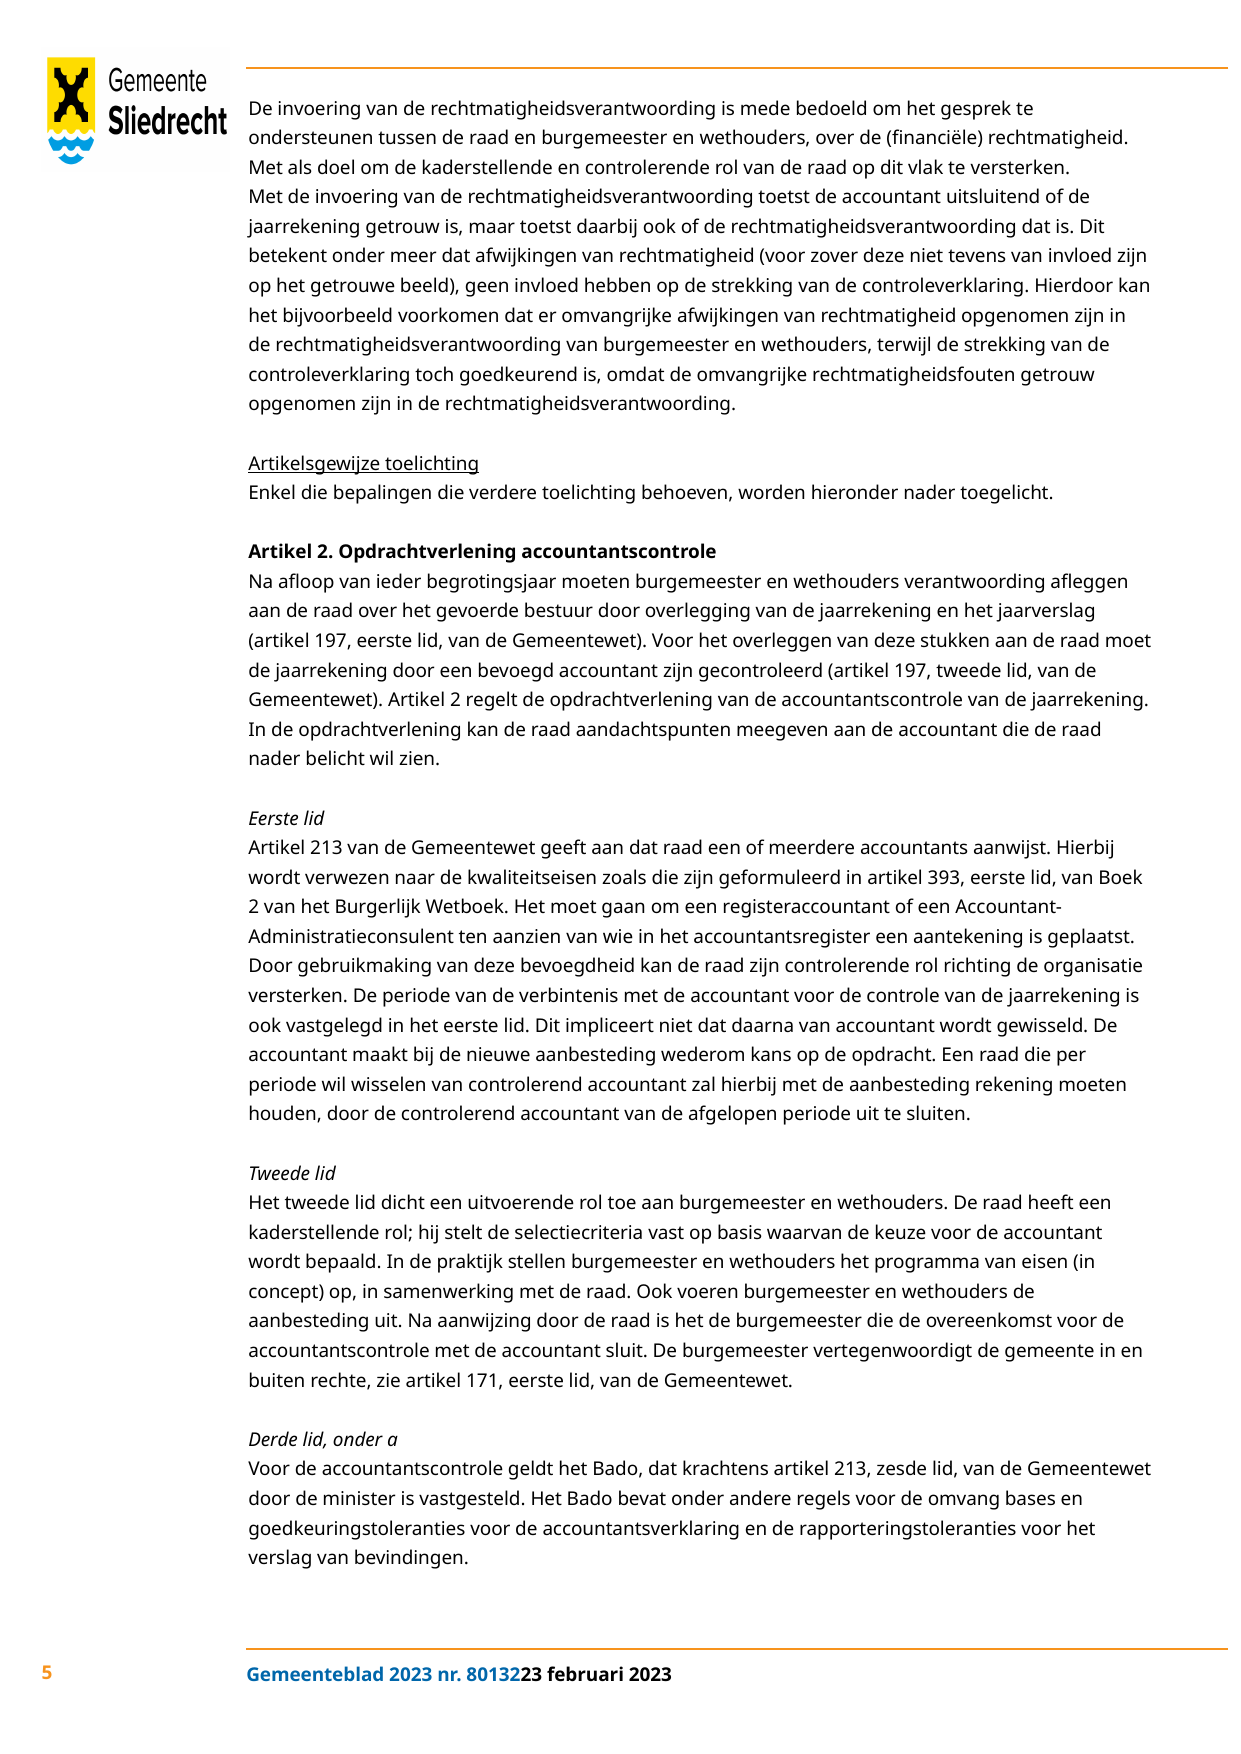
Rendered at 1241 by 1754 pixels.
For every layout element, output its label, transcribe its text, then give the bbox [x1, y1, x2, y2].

text Met de invoering van de rechtmatigheidsverantwoording toetst de accountant uitsluitend of de jaarrekening getrouw is, maar toetst daarbij ook of de rechtmatigheidsverantwoording dat is. Dit betekent onder meer dat afwijkingen van rechtmatigheid (voor zover deze niet tevens van invloed zijn op het getrouwe beeld), geen invloed hebben op de strekking van de controleverklaring. Hierdoor kan het bijvoorbeeld voorkomen dat er omvangrijke afwijkingen van rechtmatigheid opgenomen zijn in de rechtmatigheidsverantwoording van burgemeester en wethouders, terwijl de strekking van de controleverklaring toch goedkeurend is, omdat de omvangrijke rechtmatigheidsfouten getrouw opgenomen zijn in de rechtmatigheidsverantwoording. [248, 183, 1152, 416]
text Voor de accountantscontrole geldt het Bado, dat krachtens artikel 213, zesde lid, van de Gemeentewet door de minister is vastgesteld. Het Bado bevat onder andere regels voor de omvang bases en goedkeuringstoleranties voor de accountantsverklaring en de rapporteringstoleranties voor het verslag van bevindingen. [248, 1456, 1152, 1570]
text Artikelsgewijze toelichting [248, 450, 1152, 476]
text Tweede lid [248, 1160, 1152, 1186]
text De invoering van de rechtmatigheidsverantwoording is mede bedoeld om het gesprek te ondersteunen tussen de raad en burgemeester en wethouders, over de (financiële) rechtmatigheid. Met als doel om de kaderstellende en controlerende rol van de raad op dit vlak te versterken. [248, 95, 1152, 180]
text Het tweede lid dicht een uitvoerende rol toe aan burgemeester en wethouders. De raad heeft een kaderstellende rol; hij stelt de selectiecriteria vast op basis waarvan de keuze voor de accountant wordt bepaald. In de praktijk stellen burgemeester en wethouders het programma van eisen (in concept) op, in samenwerking met de raad. Ook voeren burgemeester en wethouders de aanbesteding uit. Na aanwijzing door de raad is het de burgemeester die de overeenkomst voor de accountantscontrole met de accountant sluit. De burgemeester vertegenwoordigt de gemeente in en buiten rechte, zie artikel 171, eerste lid, van de Gemeentewet. [248, 1189, 1152, 1393]
text Derde lid, onder a [248, 1426, 1152, 1452]
text Door gebruikmaking van deze bevoegdheid kan de raad zijn controlerende rol richting de organisatie versterken. De periode van de verbintenis met de accountant voor de controle van de jaarrekening is ook vastgelegd in het eerste lid. Dit impliceert niet dat daarna van accountant wordt gewisseld. De accountant maakt bij de nieuwe aanbesteding wederom kans op de opdracht. Een raad die per periode wil wisselen van controlerend accountant zal hierbij met de aanbesteding rekening moeten houden, door de controlerend accountant van de afgelopen periode uit te sluiten. [248, 953, 1152, 1126]
text Enkel die bepalingen die verdere toelichting behoeven, worden hieronder nader toegelicht. [248, 479, 1152, 505]
text Na afloop van ieder begrotingsjaar moeten burgemeester en wethouders verantwoording afleggen aan de raad over het gevoerde bestuur door overlegging van de jaarrekening en het jaarverslag (artikel 197, eerste lid, van de Gemeentewet). Voor het overleggen van deze stukken aan de raad moet de jaarrekening door een bevoegd accountant zijn gecontroleerd (artikel 197, tweede lid, van de Gemeentewet). Artikel 2 regelt de opdrachtverlening van de accountantscontrole van de jaarrekening. In de opdrachtverlening kan de raad aandachtspunten meegeven aan de accountant die de raad nader belicht wil zien. [248, 568, 1152, 771]
text Eerste lid [248, 805, 1152, 831]
text Artikel 213 van de Gemeentewet geeft aan dat raad een of meerdere accountants aanwijst. Hierbij wordt verwezen naar de kwaliteitseisen zoals die zijn geformuleerd in artikel 393, eerste lid, van Boek 2 van het Burgerlijk Wetboek. Het moet gaan om een registeraccountant of een Accountant-Administratieconsulent ten aanzien van wie in het accountantsregister een aantekening is geplaatst. [248, 834, 1152, 949]
picture [41, 47, 231, 172]
text Artikel 2. Opdrachtverlening accountantscontrole [248, 538, 1152, 564]
